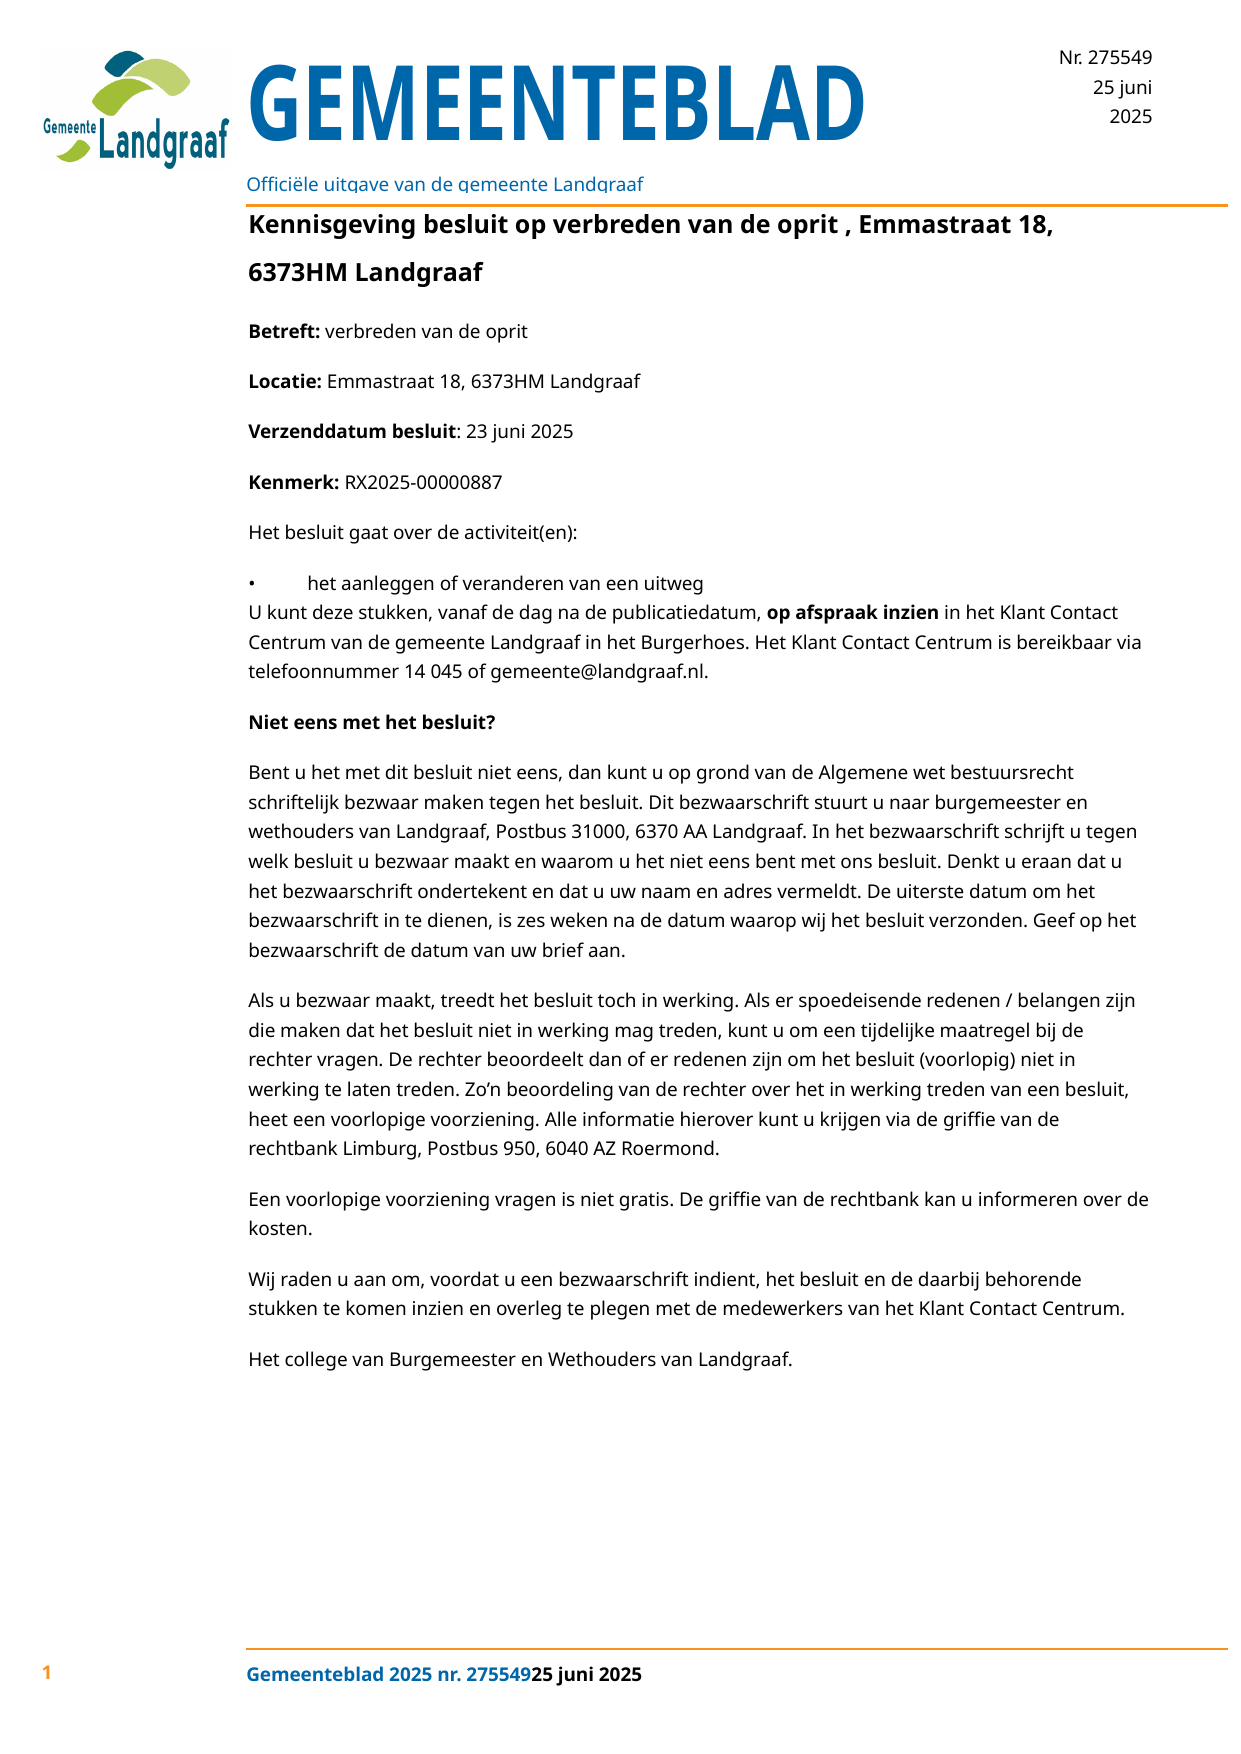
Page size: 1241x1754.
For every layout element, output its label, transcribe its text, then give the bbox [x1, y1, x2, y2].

text Locatie: Emmastraat 18, 6373HM Landgraaf [248, 368, 1152, 394]
text Wij raden u aan om, voordat u een bezwaarschrift indient, het besluit en de daarbij behorende stukken te komen inzien en overleg te plegen met de medewerkers van het Klant Contact Centrum. [248, 1266, 1152, 1321]
text Betreft: verbreden van de oprit [248, 318, 1152, 344]
text Verzenddatum besluit: 23 juni 2025 [248, 419, 1152, 444]
list het aanleggen of veranderen van een uitweg [248, 570, 1152, 596]
text Als u bezwaar maakt, treedt het besluit toch in werking. Als er spoedeisende redenen / belangen zijn die maken dat het besluit niet in werking mag treden, kunt u om een tijdelijke maatregel bij de rechter vragen. De rechter beoordeelt dan of er redenen zijn om het besluit (voorlopig) niet in werking te laten treden. Zo’n beoordeling van de rechter over het in werking treden van een besluit, heet een voorlopige voorziening. Alle informatie hierover kunt u krijgen via de griffie van de rechtbank Limburg, Postbus 950, 6040 AZ Roermond. [248, 987, 1152, 1161]
text Kenmerk: RX2025-00000887 [248, 469, 1152, 495]
text Een voorlopige voorziening vragen is niet gratis. De griffie van de rechtbank kan u informeren over de kosten. [248, 1186, 1152, 1241]
text Kennisgeving besluit op verbreden van de oprit , Emmastraat 18, 6373HM Landgraaf [248, 207, 1152, 288]
text Bent u het met dit besluit niet eens, dan kunt u op grond van de Algemene wet bestuursrecht schriftelijk bezwaar maken tegen het besluit. Dit bezwaarschrift stuurt u naar burgemeester en wethouders van Landgraaf, Postbus 31000, 6370 AA Landgraaf. In het bezwaarschrift schrijft u tegen welk besluit u bezwaar maakt en waarom u het niet eens bent met ons besluit. Denkt u eraan dat u het bezwaarschrift ondertekent en dat u uw naam en adres vermeldt. De uiterste datum om het bezwaarschrift in te dienen, is zes weken na de datum waarop wij het besluit verzonden. Geef op het bezwaarschrift de datum van uw brief aan. [248, 759, 1152, 963]
text Niet eens met het besluit? [248, 709, 1152, 735]
text U kunt deze stukken, vanaf de dag na de publicatiedatum, op afspraak inzien in het Klant Contact Centrum van de gemeente Landgraaf in het Burgerhoes. Het Klant Contact Centrum is bereikbaar via telefoonnummer 14 045 of gemeente@landgraaf.nl. [248, 599, 1152, 684]
picture [41, 47, 231, 172]
text Het college van Burgemeester en Wethouders van Landgraaf. [248, 1346, 1152, 1372]
text Het besluit gaat over de activiteit(en): [248, 519, 1152, 545]
